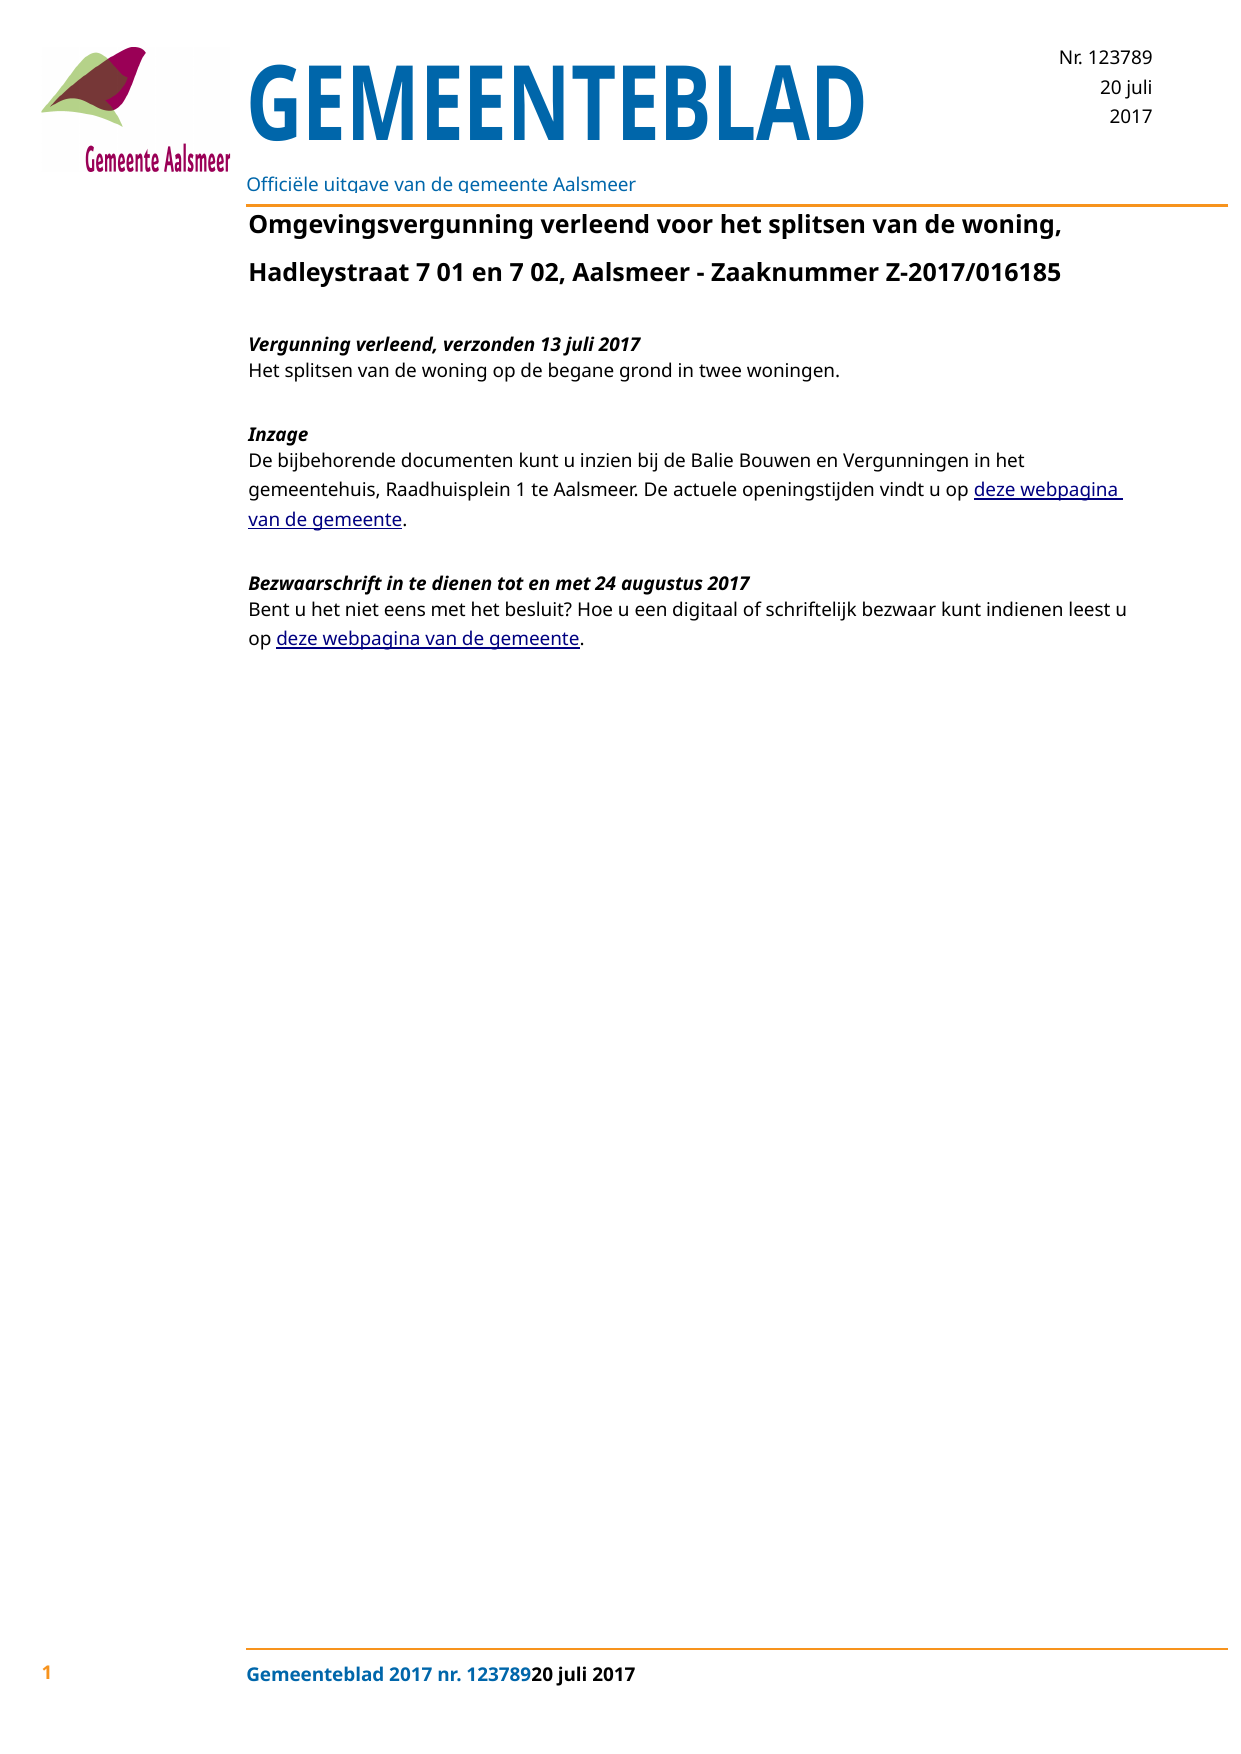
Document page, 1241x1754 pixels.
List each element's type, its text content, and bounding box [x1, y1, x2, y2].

picture [41, 47, 231, 172]
text De bijbehorende documenten kunt u inzien bij de Balie Bouwen en Vergunningen in het gemeentehuis, Raadhuisplein 1 te Aalsmeer. De actuele openingstijden vindt u op deze webpagina van de gemeente. [248, 447, 1152, 532]
text Inzage [248, 421, 1152, 447]
text Omgevingsvergunning verleend voor het splitsen van de woning, Hadleystraat 7 01 en 7 02, Aalsmeer - Zaaknummer Z-2017/016185 [248, 207, 1152, 288]
text Bent u het niet eens met het besluit? Hoe u een digitaal of schriftelijk bezwaar kunt indienen leest u op deze webpagina van de gemeente. [248, 596, 1152, 651]
text Bezwaarschrift in te dienen tot en met 24 augustus 2017 [248, 570, 1152, 596]
text Vergunning verleend, verzonden 13 juli 2017 [248, 331, 1152, 357]
text Het splitsen van de woning op de begane grond in twee woningen. [248, 357, 1152, 383]
